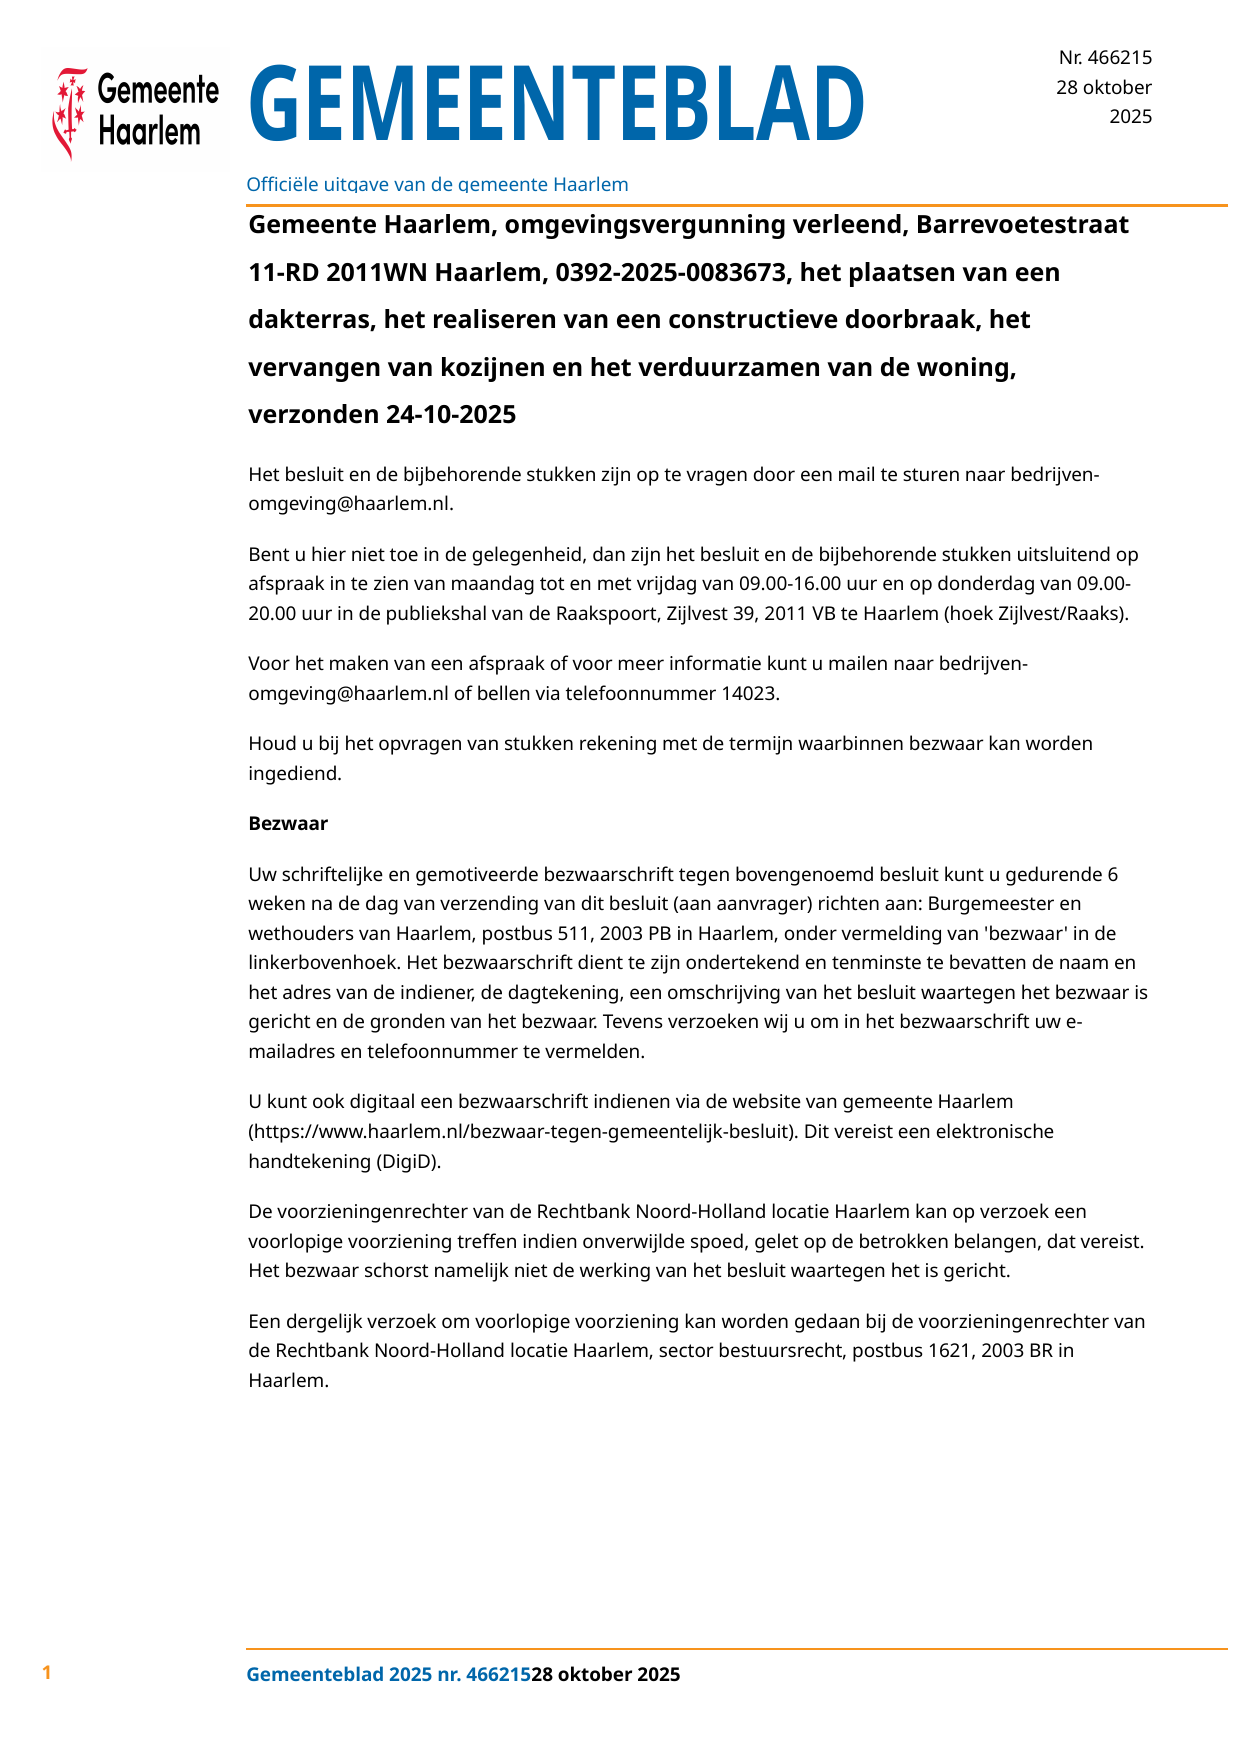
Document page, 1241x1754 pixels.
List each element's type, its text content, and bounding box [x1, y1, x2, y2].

text Voor het maken van een afspraak of voor meer informatie kunt u mailen naar bedrijven-omgeving@haarlem.nl of bellen via telefoonnummer 14023. [248, 650, 1152, 706]
text U kunt ook digitaal een bezwaarschrift indienen via de website van gemeente Haarlem (https://www.haarlem.nl/bezwaar-tegen-gemeentelijk-besluit). Dit vereist een elektronische handtekening (DigiD). [248, 1089, 1152, 1173]
text Bezwaar [248, 810, 1152, 836]
text Het besluit en de bijbehorende stukken zijn op te vragen door een mail te sturen naar bedrijven-omgeving@haarlem.nl. [248, 461, 1152, 516]
text Bent u hier niet toe in de gelegenheid, dan zijn het besluit en de bijbehorende stukken uitsluitend op afspraak in te zien van maandag tot en met vrijdag van 09.00-16.00 uur en op donderdag van 09.00-20.00 uur in de publiekshal van de Raakspoort, Zijlvest 39, 2011 VB te Haarlem (hoek Zijlvest/Raaks). [248, 541, 1152, 626]
picture [41, 47, 231, 172]
text Gemeente Haarlem, omgevingsvergunning verleend, Barrevoetestraat 11-RD 2011WN Haarlem, 0392-2025-0083673, het plaatsen van een dakterras, het realiseren van een constructieve doorbraak, het vervangen van kozijnen en het verduurzamen van de woning, verzonden 24-10-2025 [248, 207, 1152, 431]
text Uw schriftelijke en gemotiveerde bezwaarschrift tegen bovengenoemd besluit kunt u gedurende 6 weken na de dag van verzending van dit besluit (aan aanvrager) richten aan: Burgemeester en wethouders van Haarlem, postbus 511, 2003 PB in Haarlem, onder vermelding van 'bezwaar' in de linkerbovenhoek. Het bezwaarschrift dient te zijn ondertekend en tenminste te bevatten de naam en het adres van de indiener, de dagtekening, een omschrijving van het besluit waartegen het bezwaar is gericht en de gronden van het bezwaar. Tevens verzoeken wij u om in het bezwaarschrift uw e-mailadres en telefoonnummer te vermelden. [248, 861, 1152, 1064]
text De voorzieningenrechter van de Rechtbank Noord-Holland locatie Haarlem kan op verzoek een voorlopige voorziening treffen indien onverwijlde spoed, gelet op de betrokken belangen, dat vereist. Het bezwaar schorst namelijk niet de werking van het besluit waartegen het is gericht. [248, 1198, 1152, 1283]
text Een dergelijk verzoek om voorlopige voorziening kan worden gedaan bij de voorzieningenrechter van de Rechtbank Noord-Holland locatie Haarlem, sector bestuursrecht, postbus 1621, 2003 BR in Haarlem. [248, 1308, 1152, 1393]
text Houd u bij het opvragen van stukken rekening met de termijn waarbinnen bezwaar kan worden ingediend. [248, 730, 1152, 786]
